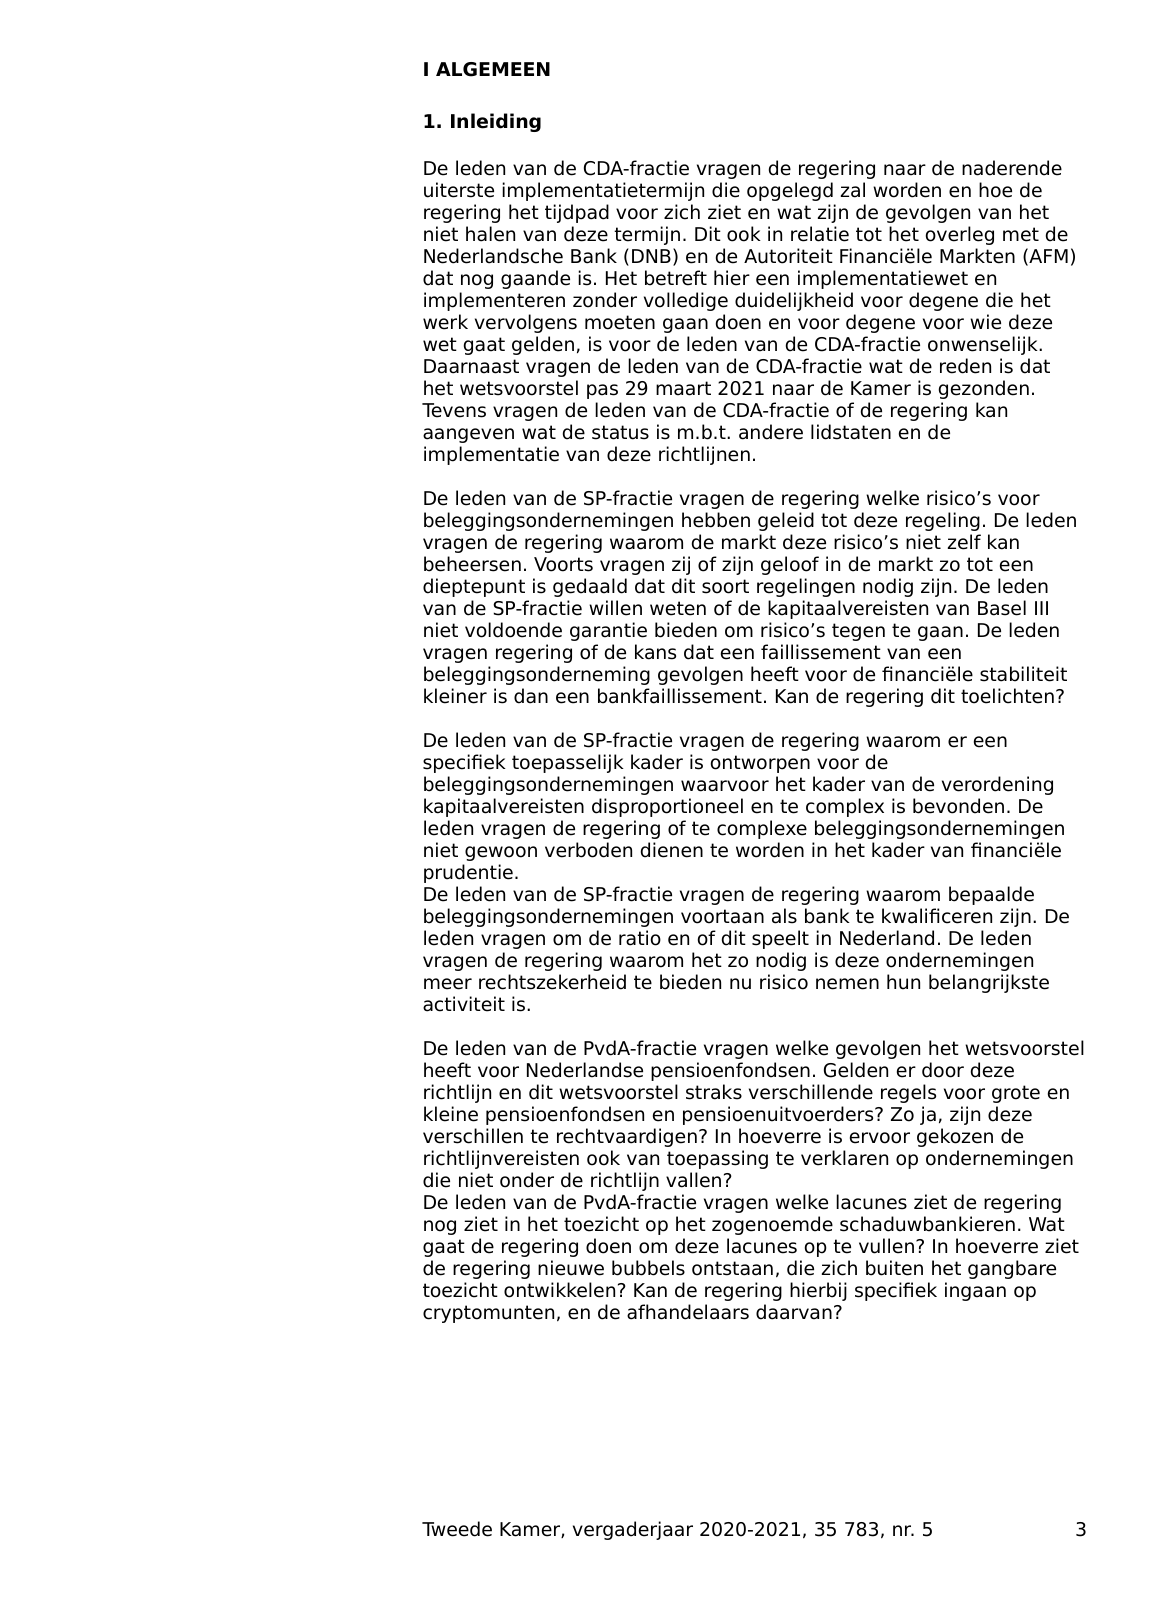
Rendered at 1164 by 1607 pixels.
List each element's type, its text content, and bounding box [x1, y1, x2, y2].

text De leden van de SP-fractie vragen de regering welke risico’s voor beleggingsondernemingen hebben geleid tot deze regeling. De leden vragen de regering waarom de markt deze risico’s niet zelf kan beheersen. Voorts vragen zij of zijn geloof in de markt zo tot een dieptepunt is gedaald dat dit soort regelingen nodig zijn. De leden van de SP-fractie willen weten of de kapitaalvereisten van Basel III niet voldoende garantie bieden om risico’s tegen te gaan. De leden vragen regering of de kans dat een faillissement van een beleggingsonderneming gevolgen heeft voor de financiële stabiliteit kleiner is dan een bankfaillissement. Kan de regering dit toelichten? [422, 488, 1087, 708]
subtitle I ALGEMEEN [422, 59, 1087, 81]
text De leden van de SP-fractie vragen de regering waarom bepaalde beleggingsondernemingen voortaan als bank te kwalificeren zijn. De leden vragen om de ratio en of dit speelt in Nederland. De leden vragen de regering waarom het zo nodig is deze ondernemingen meer rechtszekerheid te bieden nu risico nemen hun belangrijkste activiteit is. [422, 884, 1087, 1016]
text De leden van de CDA-fractie vragen de regering naar de naderende uiterste implementatietermijn die opgelegd zal worden en hoe de regering het tijdpad voor zich ziet en wat zijn de gevolgen van het niet halen van deze termijn. Dit ook in relatie tot het overleg met de Nederlandsche Bank (DNB) en de Autoriteit Financiële Markten (AFM) dat nog gaande is. Het betreft hier een implementatiewet en implementeren zonder volledige duidelijkheid voor degene die het werk vervolgens moeten gaan doen en voor degene voor wie deze wet gaat gelden, is voor de leden van de CDA-fractie onwenselijk. Daarnaast vragen de leden van de CDA-fractie wat de reden is dat het wetsvoorstel pas 29 maart 2021 naar de Kamer is gezonden. [422, 158, 1087, 400]
text De leden van de PvdA-fractie vragen welke lacunes ziet de regering nog ziet in het toezicht op het zogenoemde schaduwbankieren. Wat gaat de regering doen om deze lacunes op te vullen? In hoeverre ziet de regering nieuwe bubbels ontstaan, die zich buiten het gangbare toezicht ontwikkelen? Kan de regering hierbij specifiek ingaan op cryptomunten, en de afhandelaars daarvan? [422, 1192, 1087, 1323]
text De leden van de PvdA-fractie vragen welke gevolgen het wetsvoorstel heeft voor Nederlandse pensioenfondsen. Gelden er door deze richtlijn en dit wetsvoorstel straks verschillende regels voor grote en kleine pensioenfondsen en pensioenuitvoerders? Zo ja, zijn deze verschillen te rechtvaardigen? In hoeverre is ervoor gekozen de richtlijnvereisten ook van toepassing te verklaren op ondernemingen die niet onder de richtlijn vallen? [422, 1038, 1087, 1192]
text De leden van de SP-fractie vragen de regering waarom er een specifiek toepasselijk kader is ontworpen voor de beleggingsondernemingen waarvoor het kader van de verordening kapitaalvereisten disproportioneel en te complex is bevonden. De leden vragen de regering of te complexe beleggingsondernemingen niet gewoon verboden dienen te worden in het kader van financiële prudentie. [422, 730, 1087, 884]
text Tevens vragen de leden van de CDA-fractie of de regering kan aangeven wat de status is m.b.t. andere lidstaten en de implementatie van deze richtlijnen. [422, 400, 1087, 466]
subtitle 1. Inleiding [422, 111, 1087, 133]
